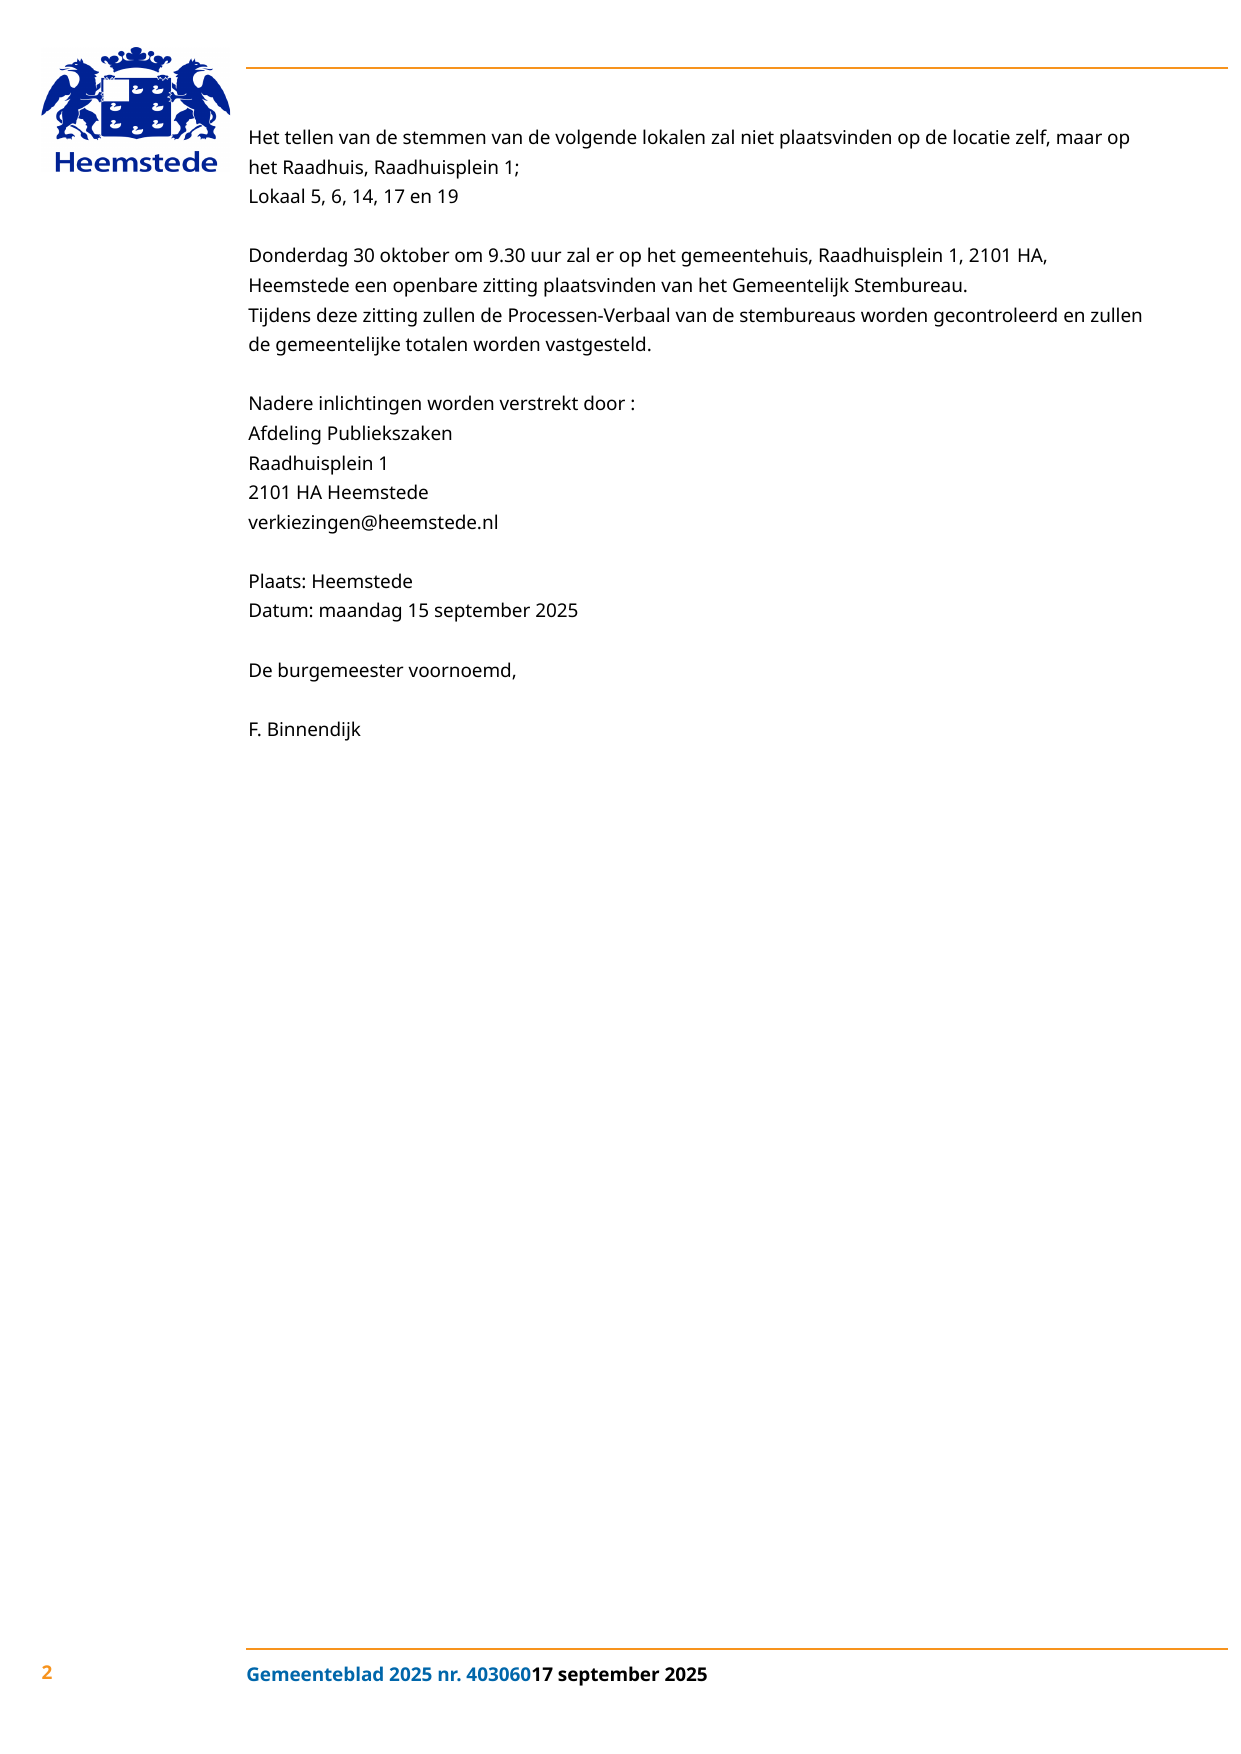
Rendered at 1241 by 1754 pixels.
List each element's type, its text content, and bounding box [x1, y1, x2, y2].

text Plaats: Heemstede [248, 568, 1152, 594]
text Afdeling Publiekszaken [248, 420, 1152, 446]
text Datum: maandag 15 september 2025 [248, 598, 1152, 623]
text Nadere inlichtingen worden verstrekt door : [248, 391, 1152, 416]
text Het tellen van de stemmen van de volgende lokalen zal niet plaatsvinden op de locatie zelf, maar op het Raadhuis, Raadhuisplein 1; [248, 124, 1152, 180]
text Donderdag 30 oktober om 9.30 uur zal er op het gemeentehuis, Raadhuisplein 1, 2101 HA, Heemstede een openbare zitting plaatsvinden van het Gemeentelijk Stembureau. [248, 243, 1152, 298]
text Lokaal 5, 6, 14, 17 en 19 [248, 183, 1152, 209]
text De burgemeester voornoemd, [248, 657, 1152, 683]
text F. Binnendijk [248, 716, 1152, 742]
picture [41, 47, 231, 172]
text 2101 HA Heemstede [248, 479, 1152, 505]
text verkiezingen@heemstede.nl [248, 509, 1152, 535]
text Raadhuisplein 1 [248, 450, 1152, 476]
text Tijdens deze zitting zullen de Processen-Verbaal van de stembureaus worden gecontroleerd en zullen de gemeentelijke totalen worden vastgesteld. [248, 302, 1152, 357]
